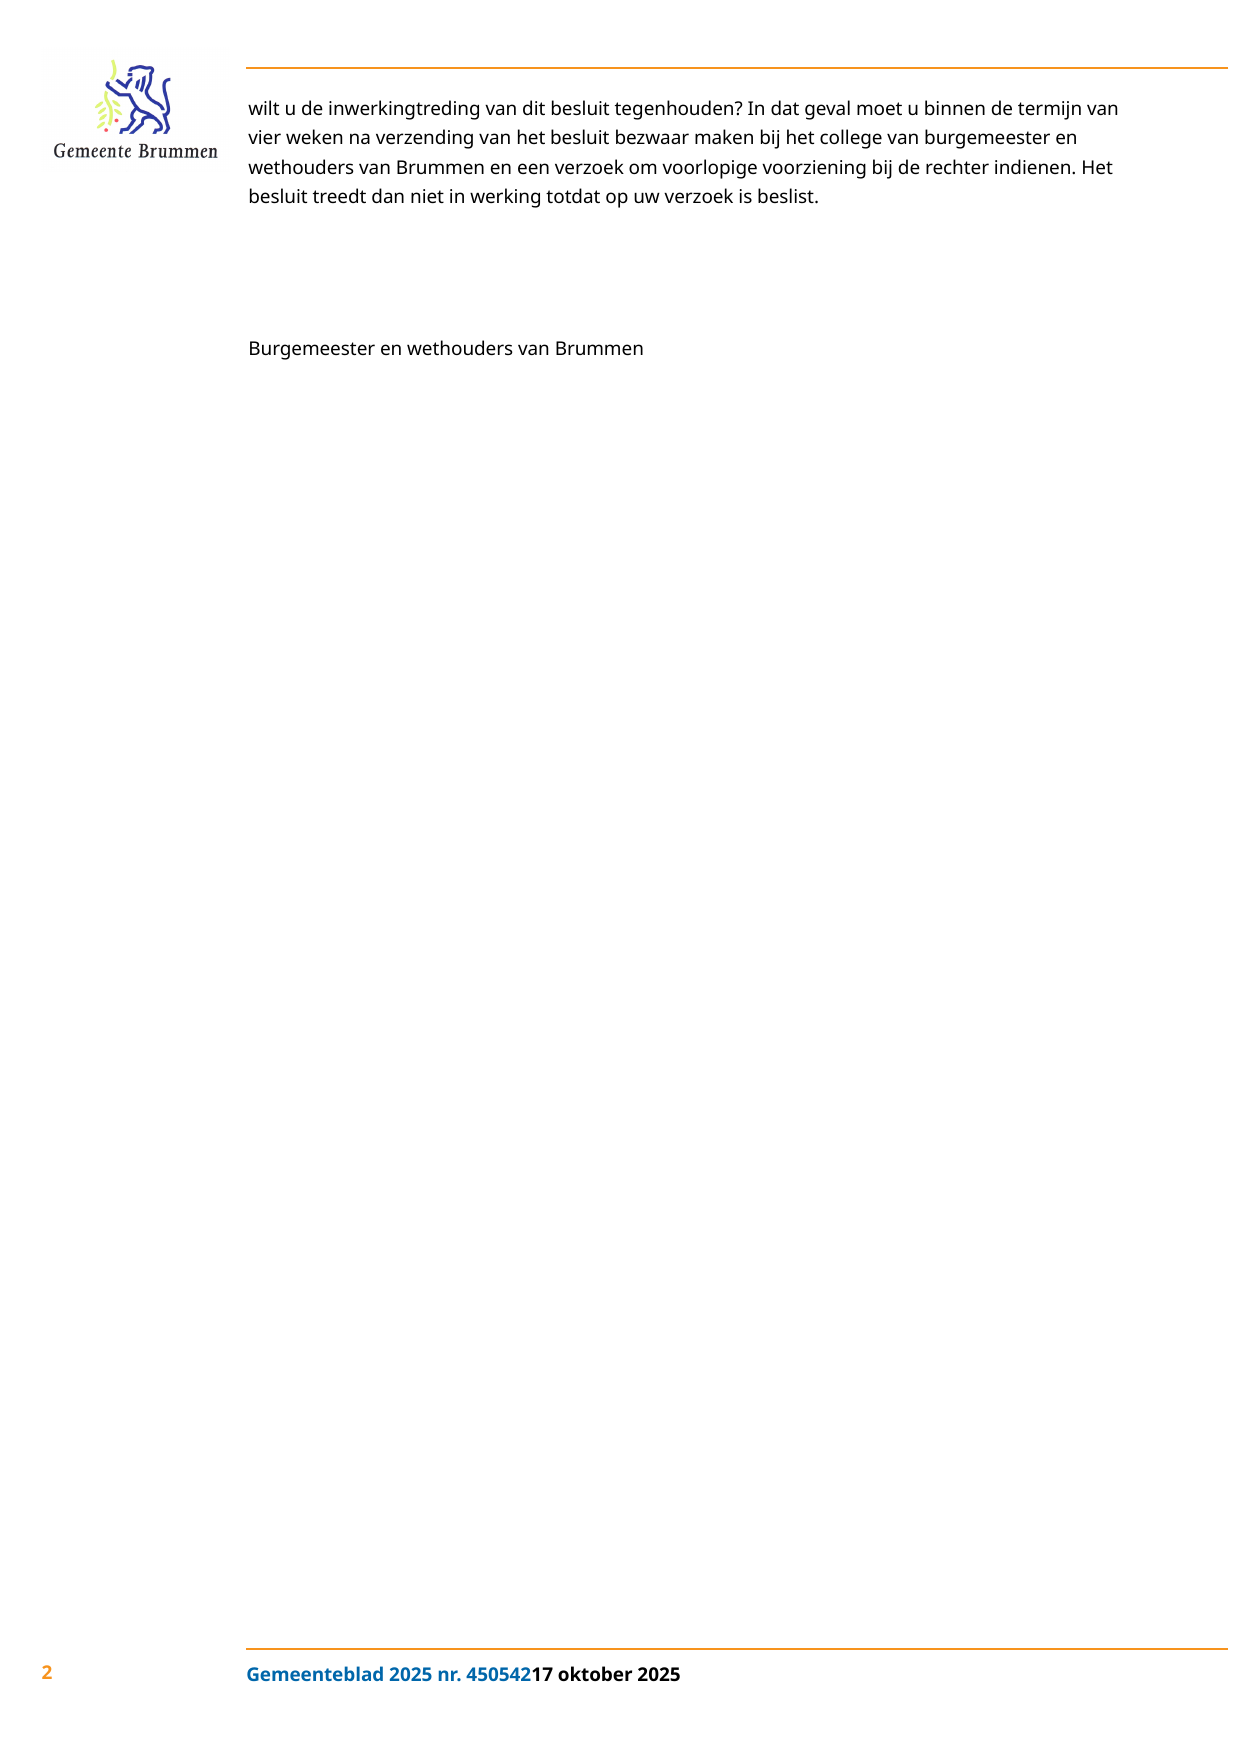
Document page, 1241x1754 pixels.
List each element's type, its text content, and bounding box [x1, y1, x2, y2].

text wilt u de inwerkingtreding van dit besluit tegenhouden? In dat geval moet u binnen de termijn van vier weken na verzending van het besluit bezwaar maken bij het college van burgemeester en wethouders van Brummen en een verzoek om voorlopige voorziening bij de rechter indienen. Het besluit treedt dan niet in werking totdat op uw verzoek is beslist. [248, 95, 1152, 209]
picture [41, 47, 231, 172]
text Burgemeester en wethouders van Brummen [248, 335, 1152, 361]
